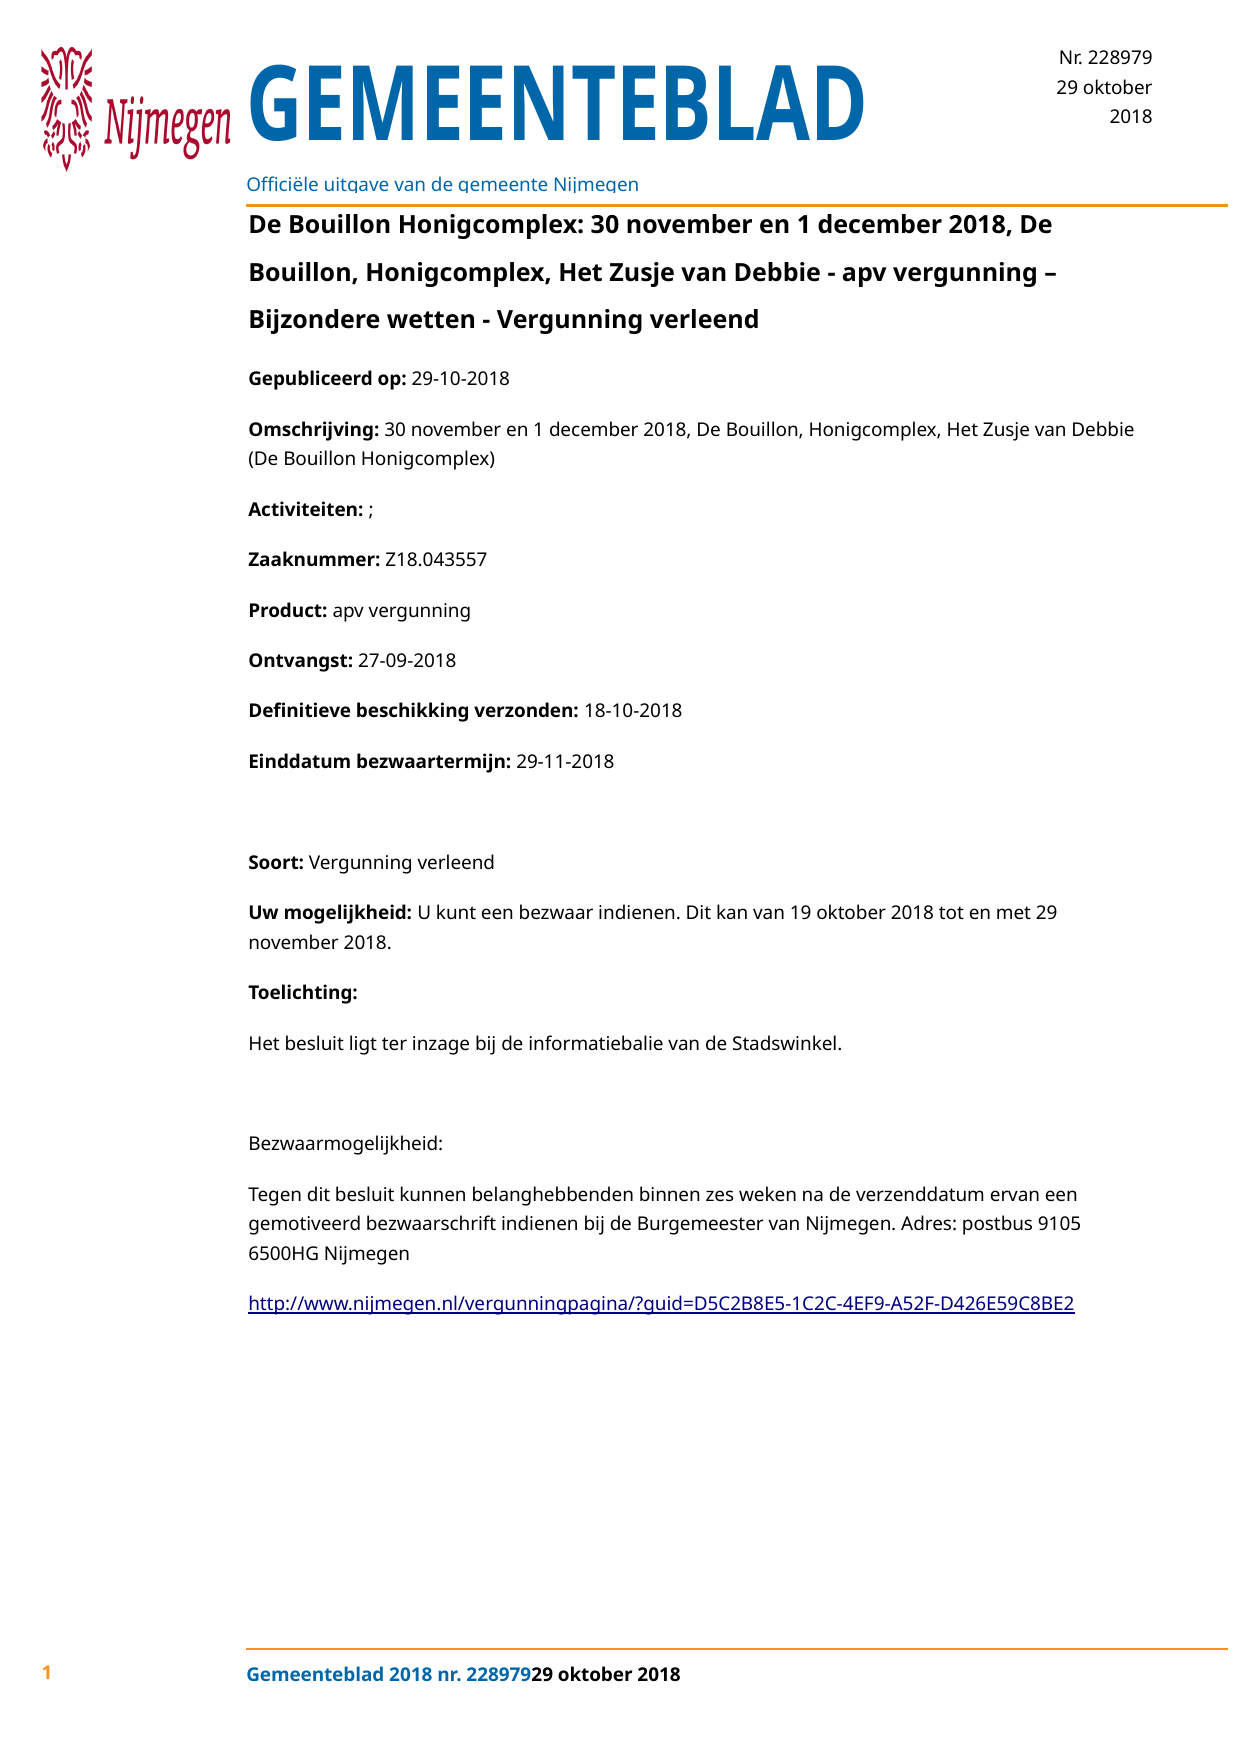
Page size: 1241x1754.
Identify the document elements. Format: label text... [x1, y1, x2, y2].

text Tegen dit besluit kunnen belanghebbenden binnen zes weken na de verzenddatum ervan een gemotiveerd bezwaarschrift indienen bij de Burgemeester van Nijmegen. Adres: postbus 9105 6500HG Nijmegen [248, 1181, 1152, 1266]
text Omschrijving: 30 november en 1 december 2018, De Bouillon, Honigcomplex, Het Zusje van Debbie (De Bouillon Honigcomplex) [248, 416, 1152, 471]
text http://www.nijmegen.nl/vergunningpagina/?guid=D5C2B8E5-1C2C-4EF9-A52F-D426E59C8BE2 [248, 1291, 1152, 1316]
text Bezwaarmogelijkheid: [248, 1131, 1152, 1156]
text Definitieve beschikking verzonden: 18-10-2018 [248, 698, 1152, 723]
picture [41, 47, 231, 172]
text Ontvangst: 27-09-2018 [248, 647, 1152, 673]
text Gepubliceerd op: 29-10-2018 [248, 366, 1152, 391]
text Zaaknummer: Z18.043557 [248, 546, 1152, 572]
text Het besluit ligt ter inzage bij de informatiebalie van de Stadswinkel. [248, 1030, 1152, 1055]
text Product: apv vergunning [248, 597, 1152, 622]
text Einddatum bezwaartermijn: 29-11-2018 [248, 748, 1152, 774]
text Activiteiten: ; [248, 496, 1152, 522]
text De Bouillon Honigcomplex: 30 november en 1 december 2018, De Bouillon, Honigcomplex, Het Zusje van Debbie - apv vergunning – Bijzondere wetten - Vergunning verleend [248, 207, 1152, 336]
text Toelichting: [248, 979, 1152, 1005]
text Uw mogelijkheid: U kunt een bezwaar indienen. Dit kan van 19 oktober 2018 tot en met 29 november 2018. [248, 899, 1152, 954]
text Soort: Vergunning verleend [248, 849, 1152, 874]
